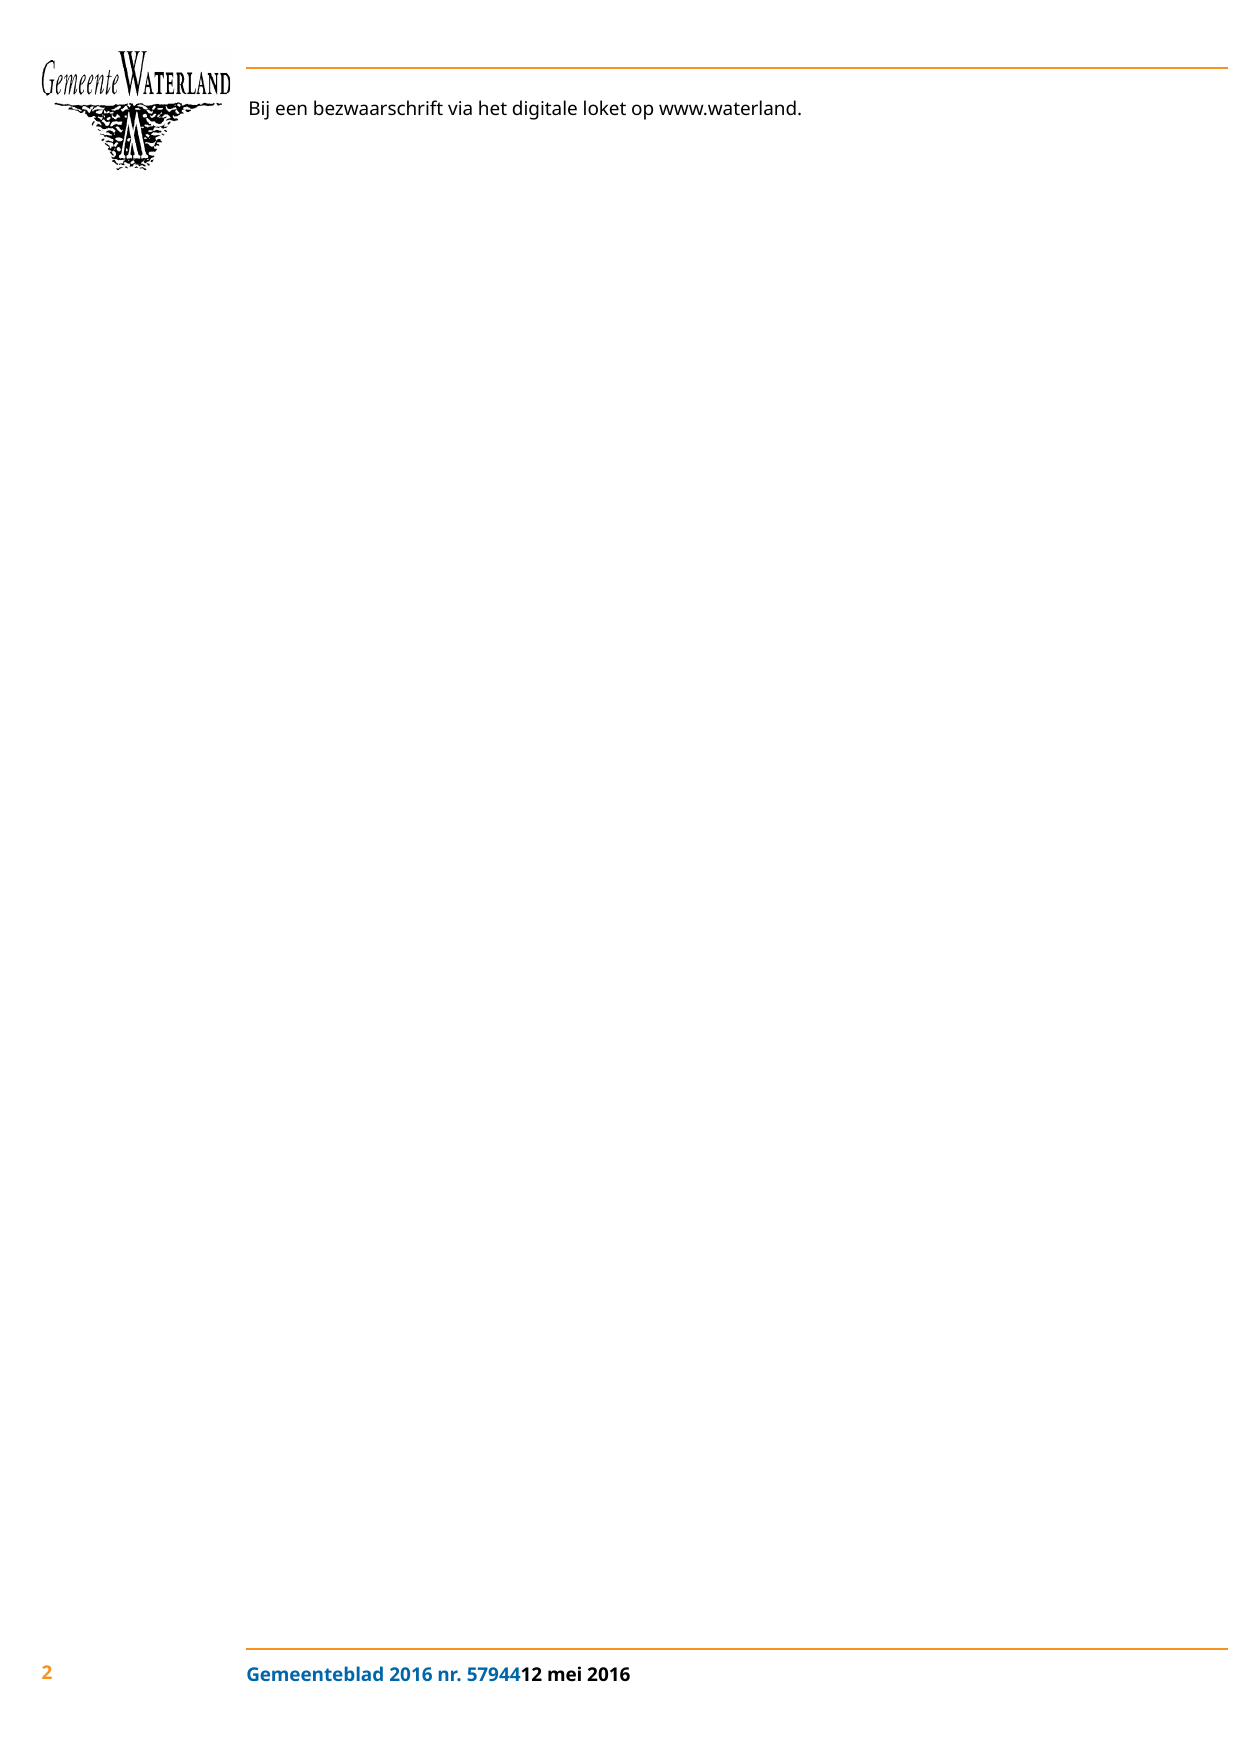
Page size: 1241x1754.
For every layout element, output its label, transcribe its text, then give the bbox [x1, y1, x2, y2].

picture [41, 47, 231, 172]
text Bij een bezwaarschrift via het digitale loket op www.waterland. [248, 95, 1152, 121]
